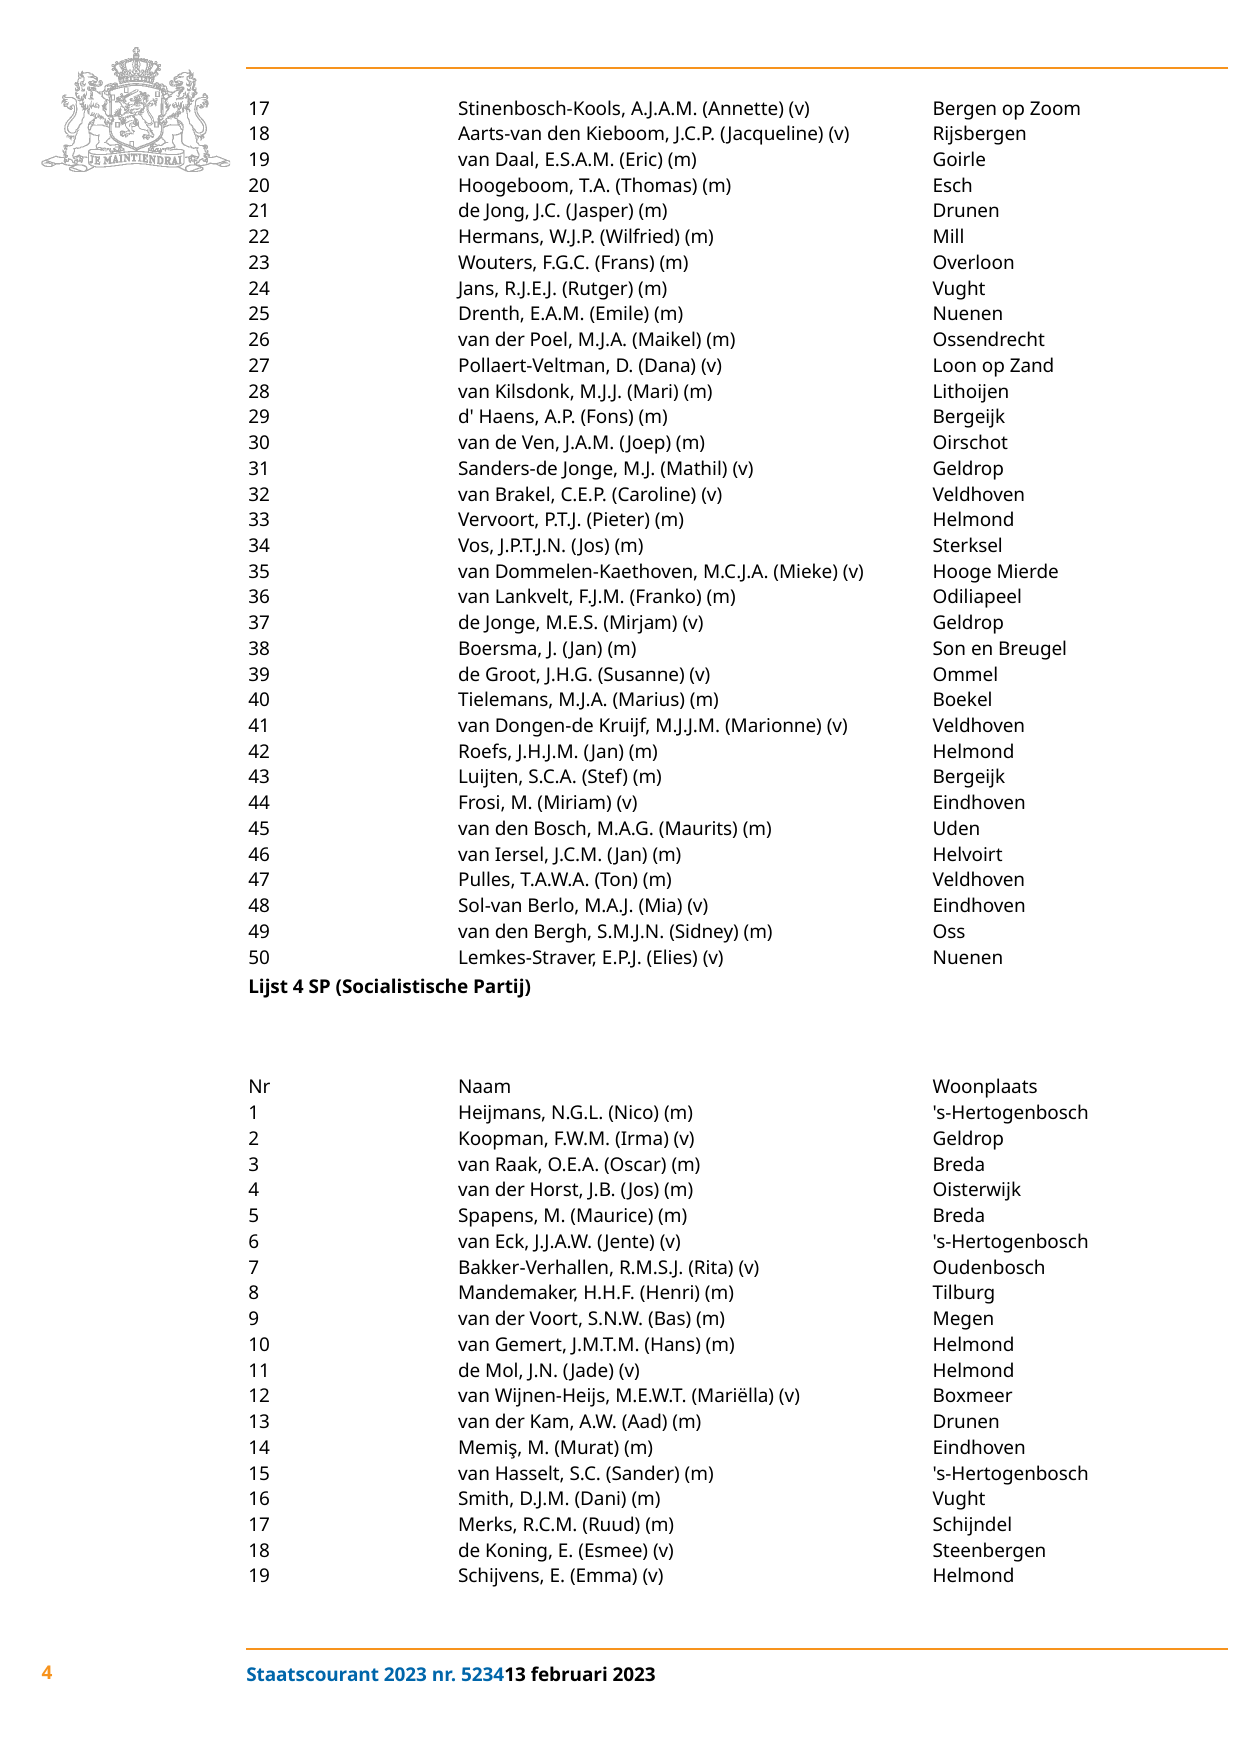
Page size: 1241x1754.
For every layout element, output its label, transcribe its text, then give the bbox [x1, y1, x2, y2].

table_cell de Jonge, M.E.S. (Mirjam) (v) [458, 609, 932, 635]
table_cell Son en Breugel [933, 635, 1152, 661]
table_cell Jans, R.J.E.J. (Rutger) (m) [458, 275, 932, 301]
table_cell 32 [248, 481, 458, 506]
table_cell 49 [248, 918, 458, 944]
table_cell Boekel [933, 687, 1152, 712]
table_cell Heijmans, N.G.L. (Nico) (m) [458, 1100, 932, 1125]
table_cell 37 [248, 609, 458, 635]
table_cell Ossendrecht [933, 326, 1152, 352]
table_cell 17 [248, 1511, 458, 1537]
table_cell Vos, J.P.T.J.N. (Jos) (m) [458, 532, 932, 558]
table_cell Sterksel [933, 532, 1152, 558]
table_cell van Brakel, C.E.P. (Caroline) (v) [458, 481, 932, 506]
table_cell 48 [248, 893, 458, 918]
table_cell van Kilsdonk, M.J.J. (Mari) (m) [458, 378, 932, 403]
table_cell de Koning, E. (Esmee) (v) [458, 1537, 932, 1563]
table_cell Hoogeboom, T.A. (Thomas) (m) [458, 172, 932, 198]
table_cell van Lankvelt, F.J.M. (Franko) (m) [458, 584, 932, 609]
table_cell Breda [933, 1151, 1152, 1177]
table_cell Geldrop [933, 1125, 1152, 1151]
table_cell 30 [248, 429, 458, 455]
table_cell 46 [248, 841, 458, 867]
table_cell 24 [248, 275, 458, 301]
table_cell Geldrop [933, 455, 1152, 481]
table_cell Helmond [933, 506, 1152, 532]
table_cell 25 [248, 301, 458, 326]
table_cell Pollaert-Veltman, D. (Dana) (v) [458, 352, 932, 378]
table_cell 's-Hertogenbosch [933, 1460, 1152, 1485]
table_cell 2 [248, 1125, 458, 1151]
table_cell Helmond [933, 1357, 1152, 1382]
table_cell van Dommelen-Kaethoven, M.C.J.A. (Mieke) (v) [458, 558, 932, 584]
table_cell Drunen [933, 198, 1152, 223]
table_cell 26 [248, 326, 458, 352]
table_cell 34 [248, 532, 458, 558]
table_cell 20 [248, 172, 458, 198]
table_cell 4 [248, 1177, 458, 1202]
table_cell van de Ven, J.A.M. (Joep) (m) [458, 429, 932, 455]
table_cell 40 [248, 687, 458, 712]
table_cell 29 [248, 404, 458, 429]
table_cell 21 [248, 198, 458, 223]
table_cell Veldhoven [933, 712, 1152, 738]
table_cell Pulles, T.A.W.A. (Ton) (m) [458, 867, 932, 892]
table_cell Veldhoven [933, 867, 1152, 892]
table_cell 18 [248, 1537, 458, 1563]
table_cell Overloon [933, 249, 1152, 275]
table_cell Bakker-Verhallen, R.M.S.J. (Rita) (v) [458, 1254, 932, 1279]
table_header Woonplaats [933, 1074, 1152, 1099]
table_cell Helmond [933, 738, 1152, 764]
table_cell van Wijnen-Heijs, M.E.W.T. (Mariëlla) (v) [458, 1383, 932, 1408]
table_cell Schijvens, E. (Emma) (v) [458, 1563, 932, 1588]
table_cell Oss [933, 918, 1152, 944]
table_cell Oudenbosch [933, 1254, 1152, 1279]
table_cell van Hasselt, S.C. (Sander) (m) [458, 1460, 932, 1485]
table_cell de Mol, J.N. (Jade) (v) [458, 1357, 932, 1382]
table_cell Roefs, J.H.J.M. (Jan) (m) [458, 738, 932, 764]
table_cell Drunen [933, 1408, 1152, 1434]
table_cell Bergen op Zoom [933, 95, 1152, 121]
table_cell van Raak, O.E.A. (Oscar) (m) [458, 1151, 932, 1177]
table_cell 's-Hertogenbosch [933, 1228, 1152, 1254]
table_cell Mill [933, 224, 1152, 249]
table_cell Tielemans, M.J.A. (Marius) (m) [458, 687, 932, 712]
table_cell Hermans, W.J.P. (Wilfried) (m) [458, 224, 932, 249]
table_cell Schijndel [933, 1511, 1152, 1537]
table_cell 41 [248, 712, 458, 738]
table_cell Helmond [933, 1331, 1152, 1357]
table_cell 's-Hertogenbosch [933, 1100, 1152, 1125]
table_cell Uden [933, 815, 1152, 841]
table_cell 15 [248, 1460, 458, 1485]
table_cell van den Bergh, S.M.J.N. (Sidney) (m) [458, 918, 932, 944]
table_cell Eindhoven [933, 893, 1152, 918]
table_cell Stinenbosch-Kools, A.J.A.M. (Annette) (v) [458, 95, 932, 121]
table_cell van Iersel, J.C.M. (Jan) (m) [458, 841, 932, 867]
table_cell 44 [248, 790, 458, 815]
table_cell van der Poel, M.J.A. (Maikel) (m) [458, 326, 932, 352]
table_cell Ommel [933, 661, 1152, 687]
table_cell 45 [248, 815, 458, 841]
table_cell 10 [248, 1331, 458, 1357]
table_cell 33 [248, 506, 458, 532]
table_cell 1 [248, 1100, 458, 1125]
table_cell Goirle [933, 146, 1152, 172]
table_cell de Jong, J.C. (Jasper) (m) [458, 198, 932, 223]
table_cell 17 [248, 95, 458, 121]
table_cell 13 [248, 1408, 458, 1434]
table_cell Vught [933, 1485, 1152, 1511]
table_cell Boersma, J. (Jan) (m) [458, 635, 932, 661]
table_cell Steenbergen [933, 1537, 1152, 1563]
table_cell Odiliapeel [933, 584, 1152, 609]
table_cell Loon op Zand [933, 352, 1152, 378]
table_cell Memiş, M. (Murat) (m) [458, 1434, 932, 1460]
table_cell Breda [933, 1203, 1152, 1228]
table_cell Helvoirt [933, 841, 1152, 867]
table_cell 19 [248, 146, 458, 172]
table_cell 38 [248, 635, 458, 661]
table_cell Helmond [933, 1563, 1152, 1588]
table_cell 23 [248, 249, 458, 275]
table_cell Wouters, F.G.C. (Frans) (m) [458, 249, 932, 275]
table_cell Oirschot [933, 429, 1152, 455]
table_cell van der Kam, A.W. (Aad) (m) [458, 1408, 932, 1434]
table_cell 11 [248, 1357, 458, 1382]
table_cell 42 [248, 738, 458, 764]
table_cell Hooge Mierde [933, 558, 1152, 584]
table_cell van der Horst, J.B. (Jos) (m) [458, 1177, 932, 1202]
table_cell Eindhoven [933, 790, 1152, 815]
table_cell Drenth, E.A.M. (Emile) (m) [458, 301, 932, 326]
table_cell 39 [248, 661, 458, 687]
table_cell 3 [248, 1151, 458, 1177]
table_cell 50 [248, 944, 458, 969]
table_cell van Daal, E.S.A.M. (Eric) (m) [458, 146, 932, 172]
table_cell Merks, R.C.M. (Ruud) (m) [458, 1511, 932, 1537]
table_cell Sanders-de Jonge, M.J. (Mathil) (v) [458, 455, 932, 481]
table_cell van Gemert, J.M.T.M. (Hans) (m) [458, 1331, 932, 1357]
table_cell van Dongen-de Kruijf, M.J.J.M. (Marionne) (v) [458, 712, 932, 738]
table_cell 19 [248, 1563, 458, 1588]
table_header Nr [248, 1074, 458, 1099]
table_cell 8 [248, 1280, 458, 1305]
text Lijst 4 SP (Socialistische Partij) [248, 973, 1152, 998]
table_cell 28 [248, 378, 458, 403]
table_cell 47 [248, 867, 458, 892]
table_cell Bergeijk [933, 404, 1152, 429]
table_cell Lemkes-Straver, E.P.J. (Elies) (v) [458, 944, 932, 969]
table_cell Eindhoven [933, 1434, 1152, 1460]
table_cell 7 [248, 1254, 458, 1279]
table_cell Vught [933, 275, 1152, 301]
table_cell Boxmeer [933, 1383, 1152, 1408]
table_cell 35 [248, 558, 458, 584]
table_cell d' Haens, A.P. (Fons) (m) [458, 404, 932, 429]
table_cell van Eck, J.J.A.W. (Jente) (v) [458, 1228, 932, 1254]
table_cell 14 [248, 1434, 458, 1460]
table_cell van der Voort, S.N.W. (Bas) (m) [458, 1305, 932, 1331]
table_cell 22 [248, 224, 458, 249]
table_cell Koopman, F.W.M. (Irma) (v) [458, 1125, 932, 1151]
table_cell 6 [248, 1228, 458, 1254]
table_cell Rijsbergen [933, 121, 1152, 146]
table_cell Mandemaker, H.H.F. (Henri) (m) [458, 1280, 932, 1305]
table_cell 12 [248, 1383, 458, 1408]
table_cell 9 [248, 1305, 458, 1331]
table_cell 36 [248, 584, 458, 609]
table_cell Megen [933, 1305, 1152, 1331]
table_cell 18 [248, 121, 458, 146]
table_cell Nuenen [933, 944, 1152, 969]
table_cell Vervoort, P.T.J. (Pieter) (m) [458, 506, 932, 532]
table_cell Frosi, M. (Miriam) (v) [458, 790, 932, 815]
table_cell Tilburg [933, 1280, 1152, 1305]
table_cell Nuenen [933, 301, 1152, 326]
table_cell Lithoijen [933, 378, 1152, 403]
table_cell Luijten, S.C.A. (Stef) (m) [458, 764, 932, 789]
table_cell 43 [248, 764, 458, 789]
table_cell Oisterwijk [933, 1177, 1152, 1202]
table_cell 16 [248, 1485, 458, 1511]
table_cell Sol-van Berlo, M.A.J. (Mia) (v) [458, 893, 932, 918]
table_cell Aarts-van den Kieboom, J.C.P. (Jacqueline) (v) [458, 121, 932, 146]
table_cell 5 [248, 1203, 458, 1228]
table_cell Bergeijk [933, 764, 1152, 789]
table_cell Geldrop [933, 609, 1152, 635]
table_cell Smith, D.J.M. (Dani) (m) [458, 1485, 932, 1511]
table_cell van den Bosch, M.A.G. (Maurits) (m) [458, 815, 932, 841]
table_cell 27 [248, 352, 458, 378]
table_cell Spapens, M. (Maurice) (m) [458, 1203, 932, 1228]
table_header Naam [458, 1074, 932, 1099]
table_cell Esch [933, 172, 1152, 198]
table_cell Veldhoven [933, 481, 1152, 506]
picture [41, 47, 231, 172]
table_cell de Groot, J.H.G. (Susanne) (v) [458, 661, 932, 687]
table_cell 31 [248, 455, 458, 481]
